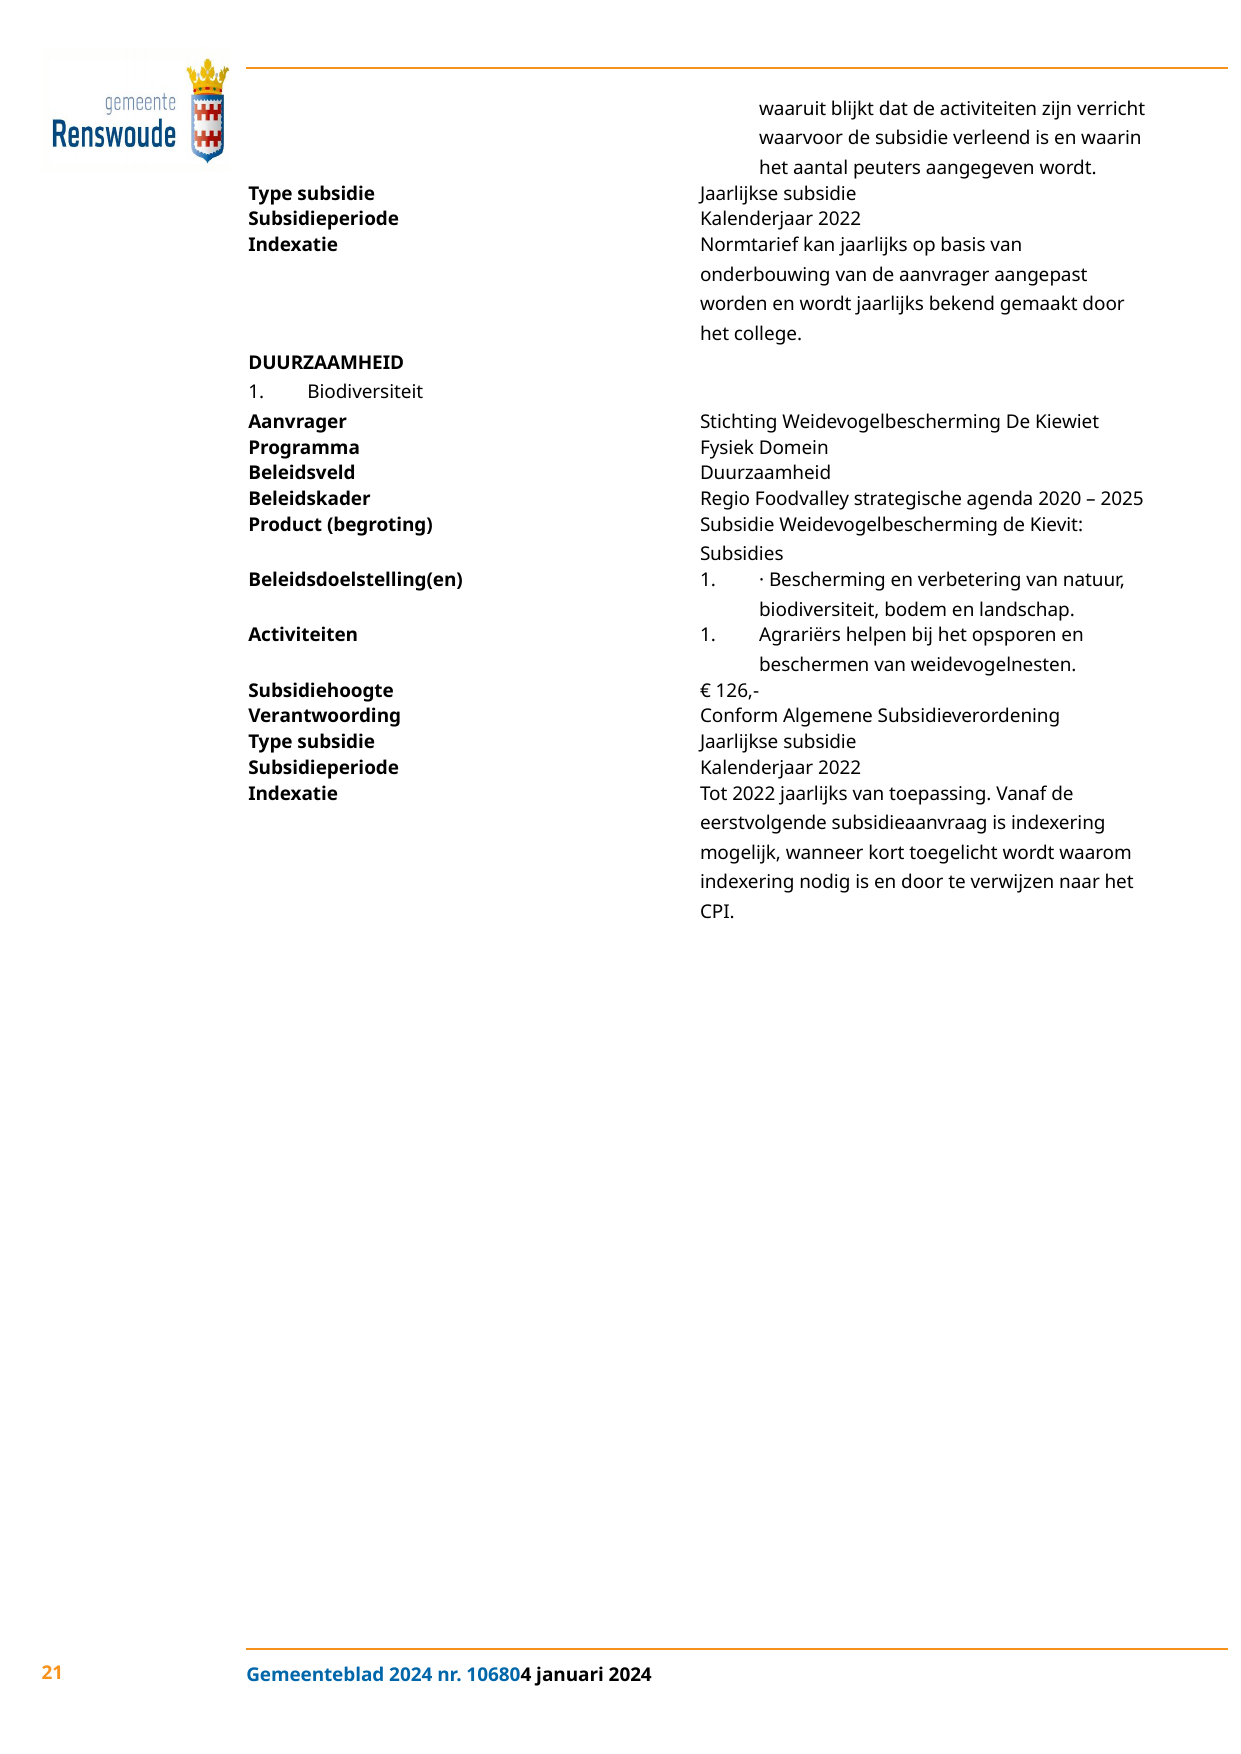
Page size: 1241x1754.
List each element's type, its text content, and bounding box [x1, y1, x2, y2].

table_cell Subsidieperiode [248, 205, 700, 231]
table_cell · Bescherming en verbetering van natuur, biodiversiteit, bodem en landschap. [700, 566, 1152, 622]
table_cell Indexatie [248, 231, 700, 346]
table_header Stichting Weidevogelbescherming De Kiewiet [700, 408, 1152, 434]
table_cell waaruit blijkt dat de activiteiten zijn verricht waarvoor de subsidie verleend is en waarin het aantal peuters aangegeven wordt. [700, 95, 1152, 180]
table_header Aanvrager [248, 408, 700, 434]
table_cell Programma [248, 434, 700, 459]
table_cell Kalenderjaar 2022 [700, 205, 1152, 231]
table_cell Type subsidie [248, 180, 700, 205]
table_cell Type subsidie [248, 729, 700, 754]
table_cell Agrariërs helpen bij het opsporen en beschermen van weidevogelnesten. [700, 622, 1152, 677]
text DUURZAAMHEID [248, 349, 1152, 374]
table_cell Jaarlijkse subsidie [700, 729, 1152, 754]
table_cell Regio Foodvalley strategische agenda 2020 – 2025 [700, 485, 1152, 511]
table_cell Indexatie [248, 780, 700, 924]
table_cell Kalenderjaar 2022 [700, 754, 1152, 780]
table_cell € 126,- [700, 677, 1152, 703]
table_cell Tot 2022 jaarlijks van toepassing. Vanaf de eerstvolgende subsidieaanvraag is indexering mogelijk, wanneer kort toegelicht wordt waarom indexering nodig is en door te verwijzen naar het CPI. [700, 780, 1152, 924]
table_cell Verantwoording [248, 703, 700, 728]
table_cell Beleidsveld [248, 460, 700, 485]
table_cell Subsidiehoogte [248, 677, 700, 703]
table_cell Product (begroting) [248, 511, 700, 566]
table_cell Normtarief kan jaarlijks op basis van onderbouwing van de aanvrager aangepast worden en wordt jaarlijks bekend gemaakt door het college. [700, 231, 1152, 346]
table_cell [248, 95, 700, 180]
table_cell Duurzaamheid [700, 460, 1152, 485]
table_cell Jaarlijkse subsidie [700, 180, 1152, 205]
list Biodiversiteit [248, 378, 1152, 404]
picture [41, 47, 231, 172]
table_cell Beleidsdoelstelling(en) [248, 566, 700, 622]
table_cell Beleidskader [248, 485, 700, 511]
table_cell Subsidieperiode [248, 754, 700, 780]
table_cell Activiteiten [248, 622, 700, 677]
table_cell Fysiek Domein [700, 434, 1152, 459]
table_cell Subsidie Weidevogelbescherming de Kievit: Subsidies [700, 511, 1152, 566]
table_cell Conform Algemene Subsidieverordening [700, 703, 1152, 728]
